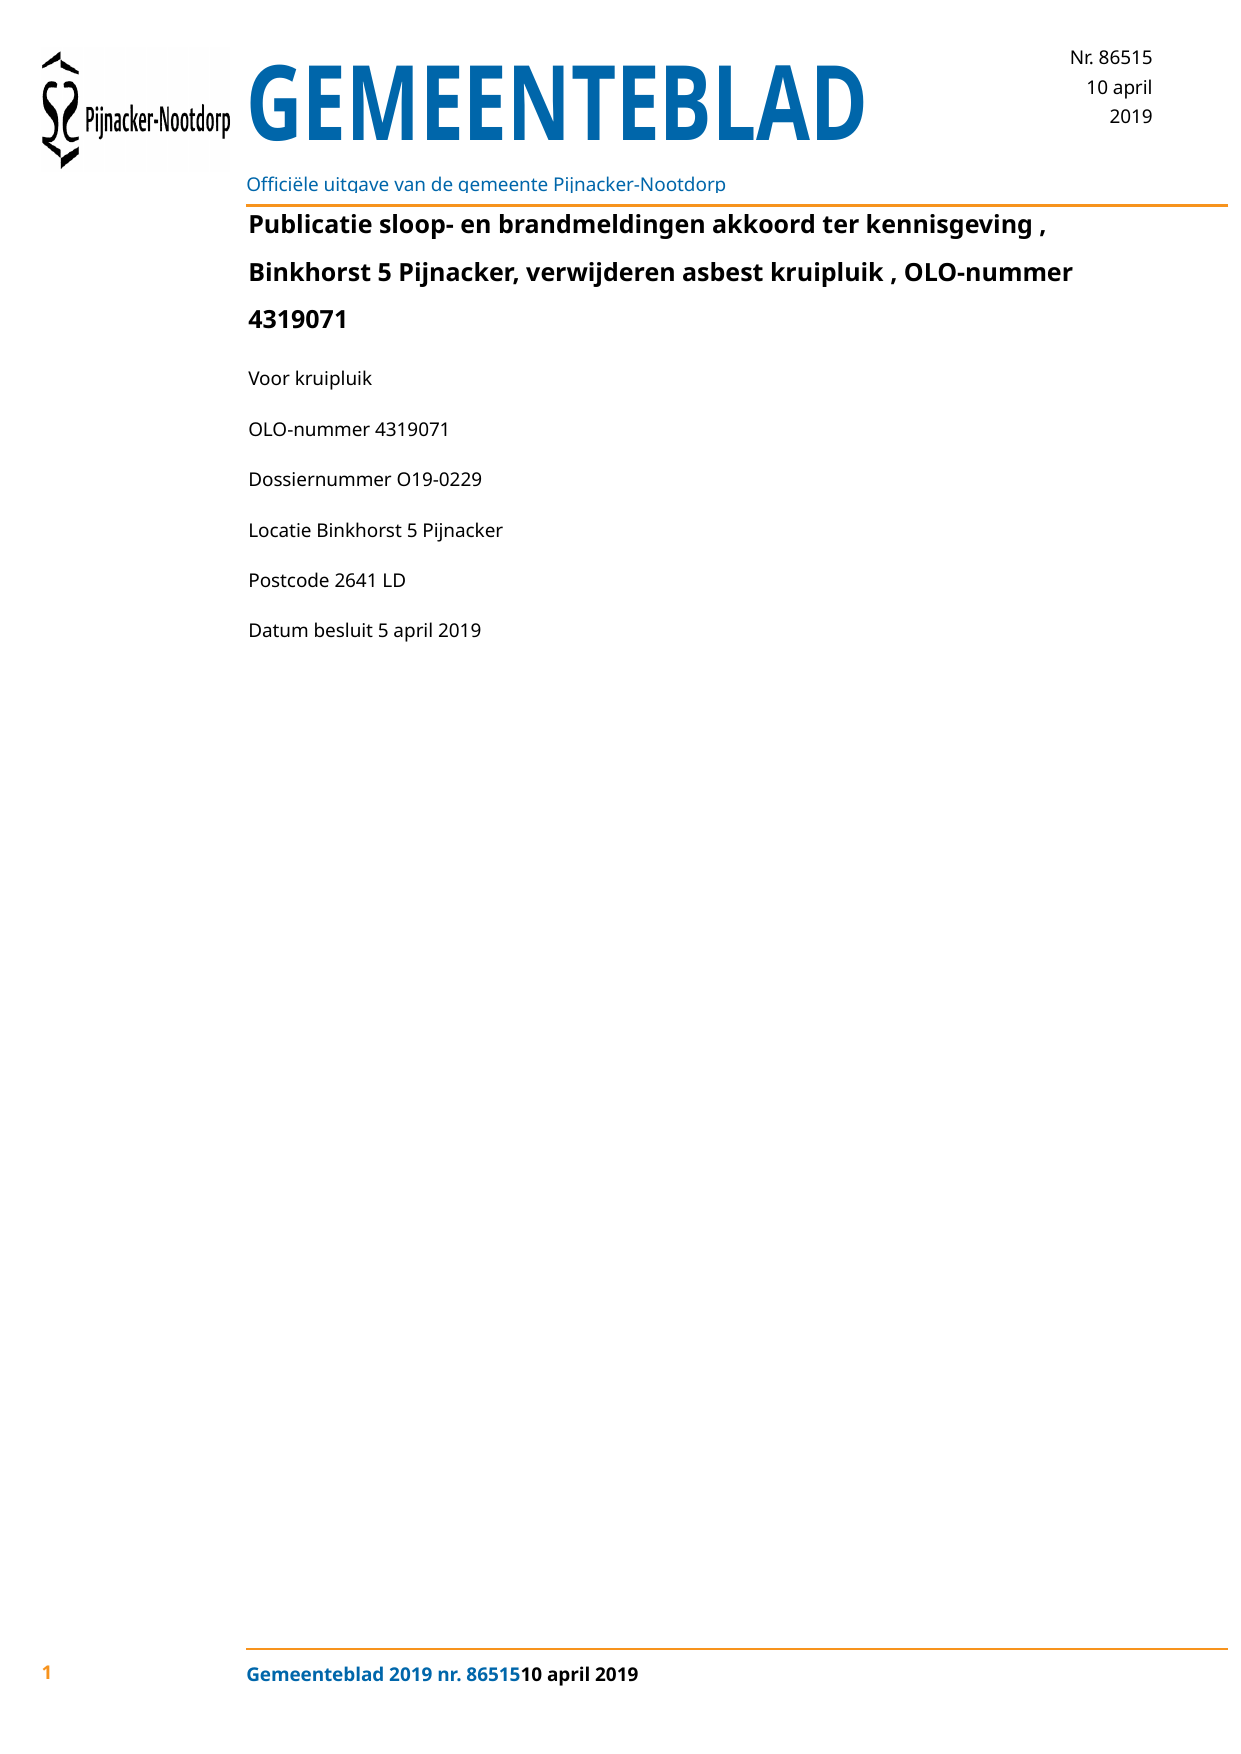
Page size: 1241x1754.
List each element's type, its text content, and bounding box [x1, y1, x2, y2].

picture [41, 47, 231, 172]
text Publicatie sloop- en brandmeldingen akkoord ter kennisgeving , Binkhorst 5 Pijnacker, verwijderen asbest kruipluik , OLO-nummer 4319071 [248, 207, 1152, 336]
text Postcode 2641 LD [248, 567, 1152, 593]
text Datum besluit 5 april 2019 [248, 618, 1152, 643]
text Dossiernummer O19-0229 [248, 466, 1152, 492]
text Voor kruipluik [248, 366, 1152, 391]
text OLO-nummer 4319071 [248, 416, 1152, 442]
text Locatie Binkhorst 5 Pijnacker [248, 517, 1152, 542]
